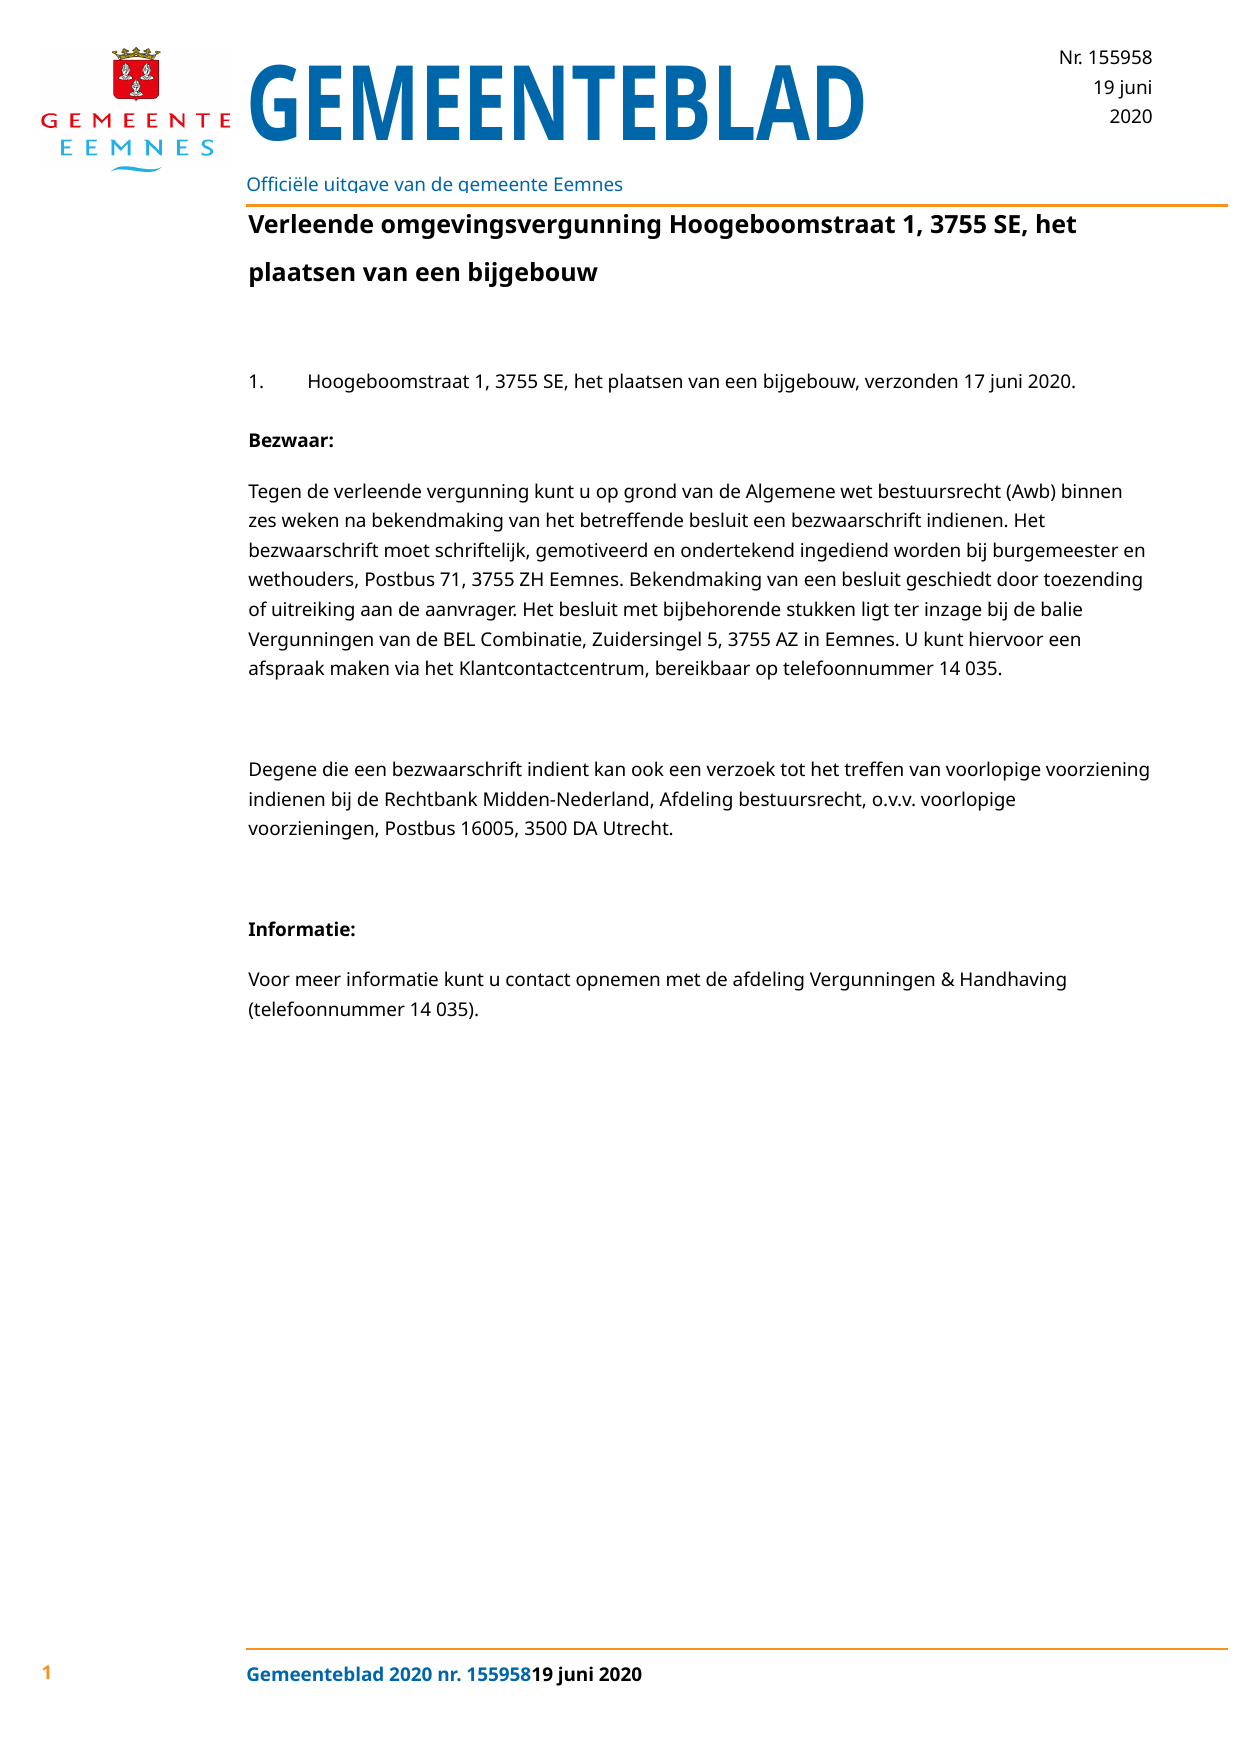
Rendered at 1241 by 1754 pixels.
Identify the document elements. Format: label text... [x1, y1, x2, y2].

text Tegen de verleende vergunning kunt u op grond van de Algemene wet bestuursrecht (Awb) binnen zes weken na bekendmaking van het betreffende besluit een bezwaarschrift indienen. Het bezwaarschrift moet schriftelijk, gemotiveerd en ondertekend ingediend worden bij burgemeester en wethouders, Postbus 71, 3755 ZH Eemnes. Bekendmaking van een besluit geschiedt door toezending of uitreiking aan de aanvrager. Het besluit met bijbehorende stukken ligt ter inzage bij de balie Vergunningen van de BEL Combinatie, Zuidersingel 5, 3755 AZ in Eemnes. U kunt hiervoor een afspraak maken via het Klantcontactcentrum, bereikbaar op telefoonnummer 14 035. [248, 478, 1152, 681]
text Voor meer informatie kunt u contact opnemen met de afdeling Vergunningen & Handhaving (telefoonnummer 14 035). [248, 967, 1152, 1022]
text Informatie: [248, 916, 1152, 942]
list Hoogeboomstraat 1, 3755 SE, het plaatsen van een bijgebouw, verzonden 17 juni 2020. [248, 368, 1152, 394]
text Bezwaar: [248, 427, 1152, 453]
text Verleende omgevingsvergunning Hoogeboomstraat 1, 3755 SE, het plaatsen van een bijgebouw [248, 207, 1152, 288]
picture [41, 47, 231, 172]
text Degene die een bezwaarschrift indient kan ook een verzoek tot het treffen van voorlopige voorziening indienen bij de Rechtbank Midden-Nederland, Afdeling bestuursrecht, o.v.v. voorlopige voorzieningen, Postbus 16005, 3500 DA Utrecht. [248, 756, 1152, 841]
